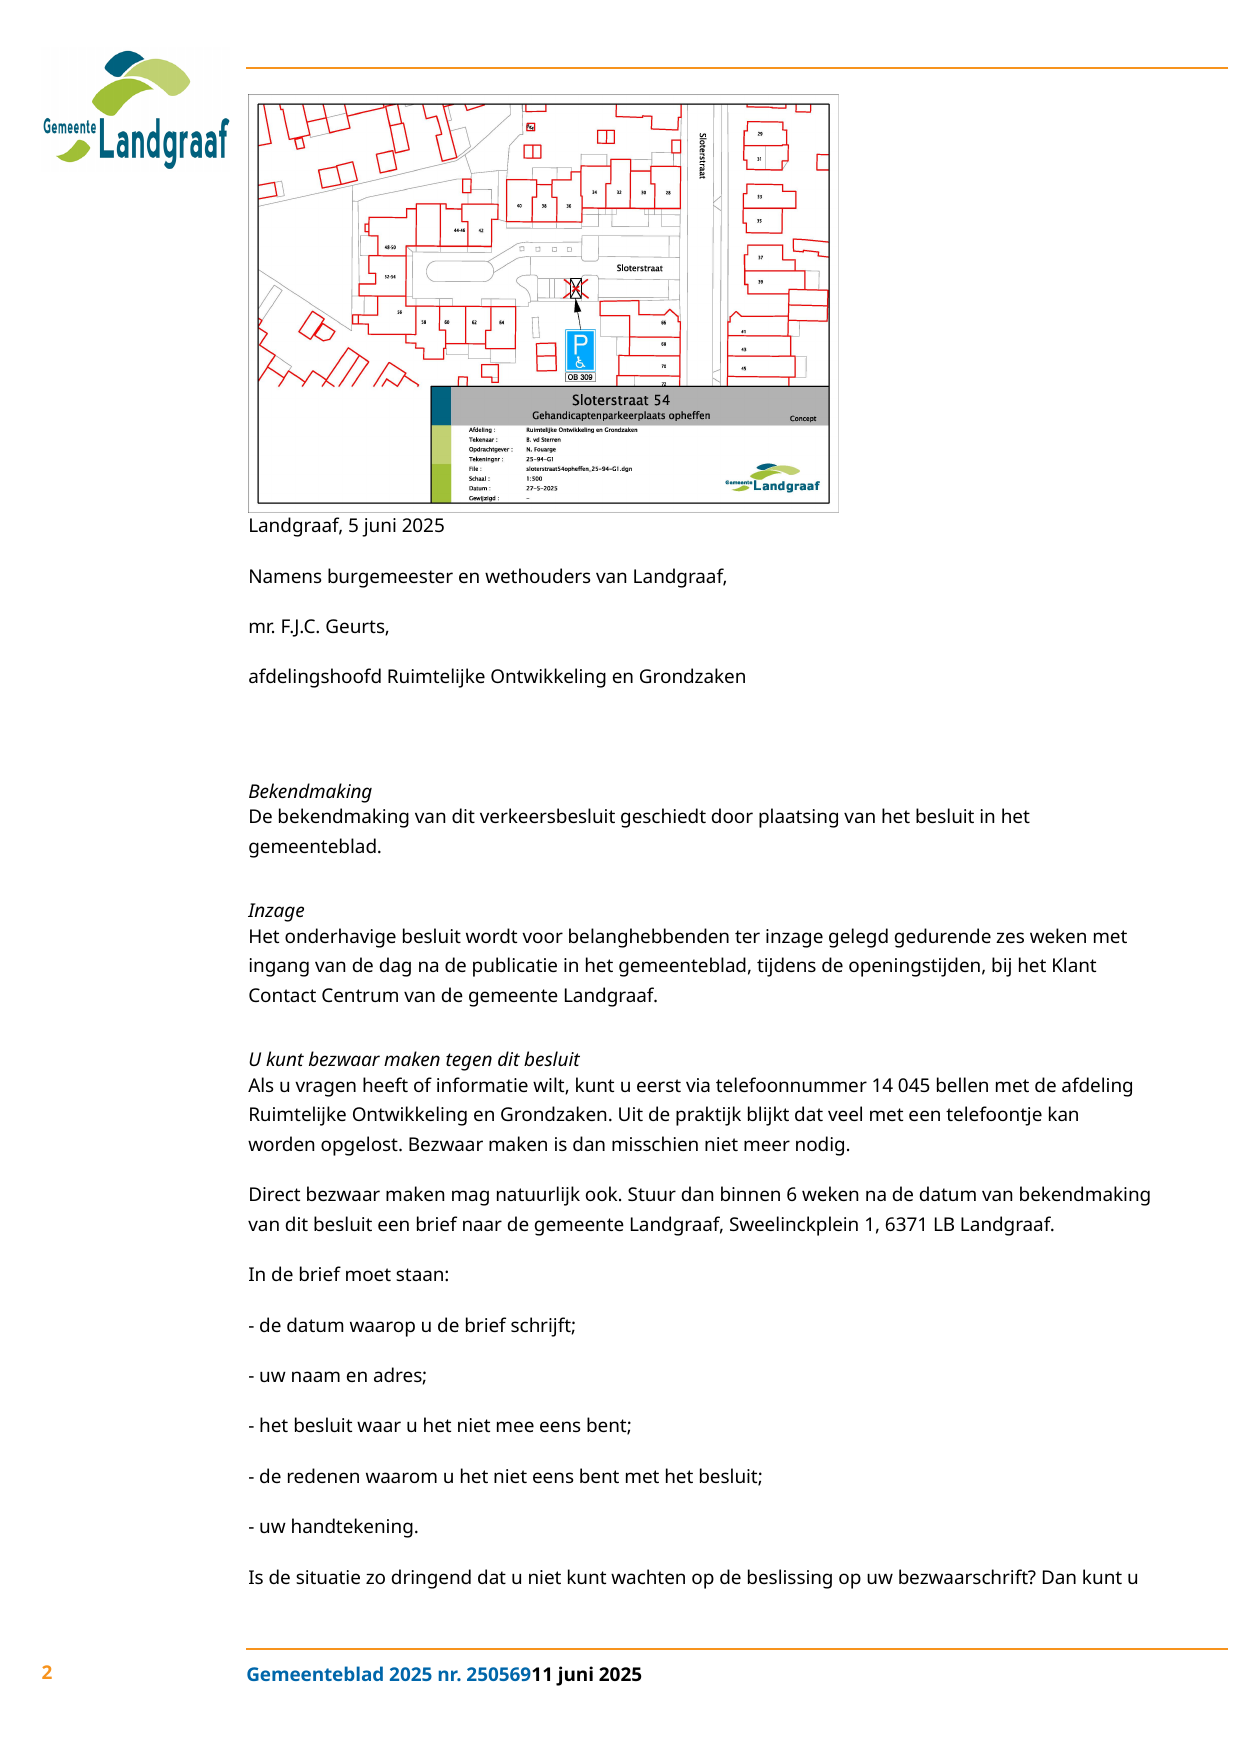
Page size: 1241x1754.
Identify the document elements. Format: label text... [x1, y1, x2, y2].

text Bekendmaking [248, 778, 1152, 804]
picture [248, 94, 839, 513]
text Het onderhavige besluit wordt voor belanghebbenden ter inzage gelegd gedurende zes weken met ingang van de dag na de publicatie in het gemeenteblad, tijdens de openingstijden, bij het Klant Contact Centrum van de gemeente Landgraaf. [248, 923, 1152, 1008]
picture [41, 47, 231, 172]
text - uw naam en adres; [248, 1362, 1152, 1388]
text Landgraaf, 5 juni 2025 [248, 512, 1152, 538]
text Direct bezwaar maken mag natuurlijk ook. Stuur dan binnen 6 weken na de datum van bekendmaking van dit besluit een brief naar de gemeente Landgraaf, Sweelinckplein 1, 6371 LB Landgraaf. [248, 1181, 1152, 1237]
text - de redenen waarom u het niet eens bent met het besluit; [248, 1463, 1152, 1489]
text afdelingshoofd Ruimtelijke Ontwikkeling en Grondzaken [248, 664, 1152, 689]
text - uw handtekening. [248, 1513, 1152, 1539]
text U kunt bezwaar maken tegen dit besluit [248, 1046, 1152, 1072]
text Inzage [248, 897, 1152, 923]
text Is de situatie zo dringend dat u niet kunt wachten op de beslissing op uw bezwaarschrift? Dan kunt u [248, 1564, 1152, 1590]
text - de datum waarop u de brief schrijft; [248, 1312, 1152, 1338]
text De bekendmaking van dit verkeersbesluit geschiedt door plaatsing van het besluit in het gemeenteblad. [248, 804, 1152, 859]
text mr. F.J.C. Geurts, [248, 613, 1152, 639]
text - het besluit waar u het niet mee eens bent; [248, 1413, 1152, 1438]
text In de brief moet staan: [248, 1261, 1152, 1287]
text Namens burgemeester en wethouders van Landgraaf, [248, 563, 1152, 588]
text Als u vragen heeft of informatie wilt, kunt u eerst via telefoonnummer 14 045 bellen met de afdeling Ruimtelijke Ontwikkeling en Grondzaken. Uit de praktijk blijkt dat veel met een telefoontje kan worden opgelost. Bezwaar maken is dan misschien niet meer nodig. [248, 1072, 1152, 1157]
